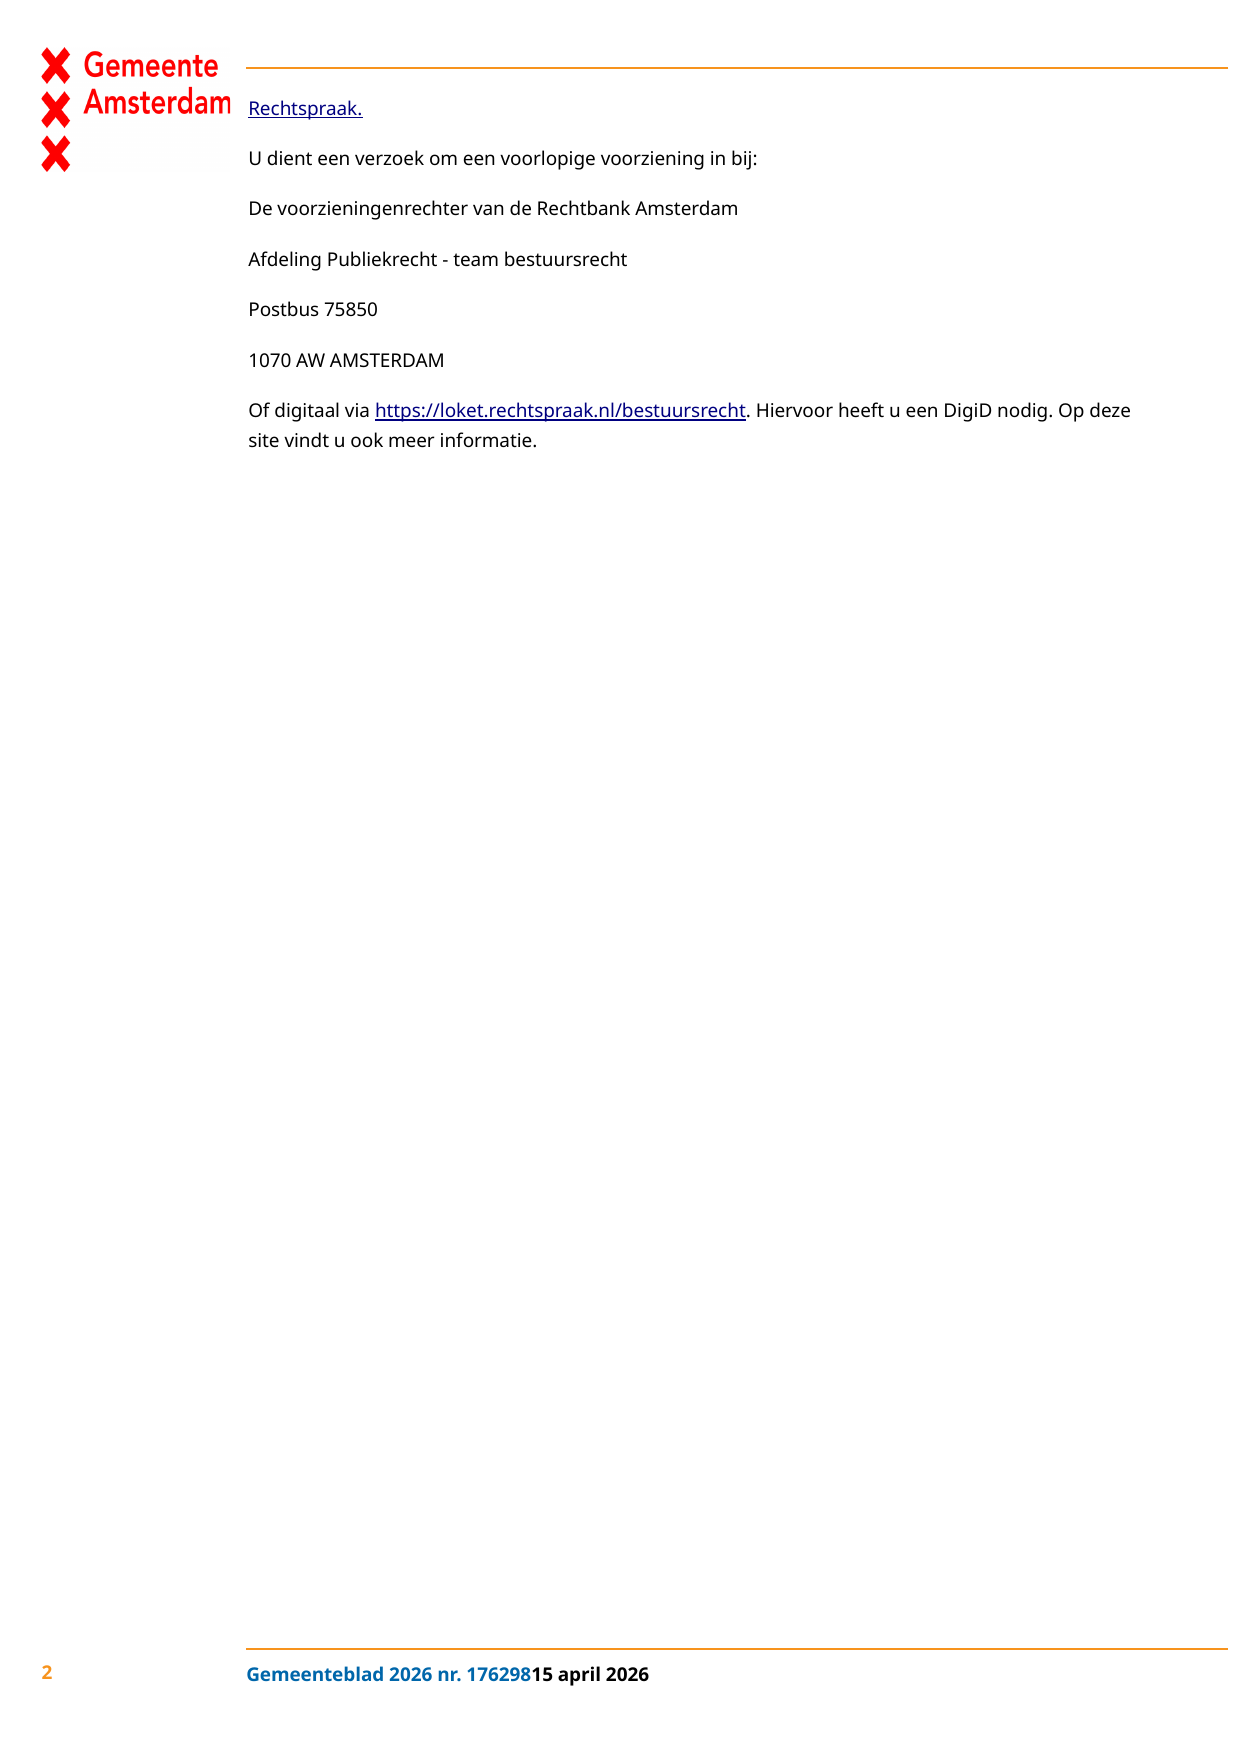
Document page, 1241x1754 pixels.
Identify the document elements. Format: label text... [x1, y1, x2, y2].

text Afdeling Publiekrecht - team bestuursrecht [248, 246, 1152, 272]
text 1070 AW AMSTERDAM [248, 347, 1152, 373]
text U dient een verzoek om een voorlopige voorziening in bij: [248, 145, 1152, 171]
picture [41, 47, 231, 172]
text Rechtspraak. [248, 95, 1152, 121]
text Of digitaal via https://loket.rechtspraak.nl/bestuursrecht. Hiervoor heeft u een DigiD nodig. Op deze site vindt u ook meer informatie. [248, 397, 1152, 453]
text De voorzieningenrechter van de Rechtbank Amsterdam [248, 196, 1152, 221]
text Postbus 75850 [248, 296, 1152, 322]
